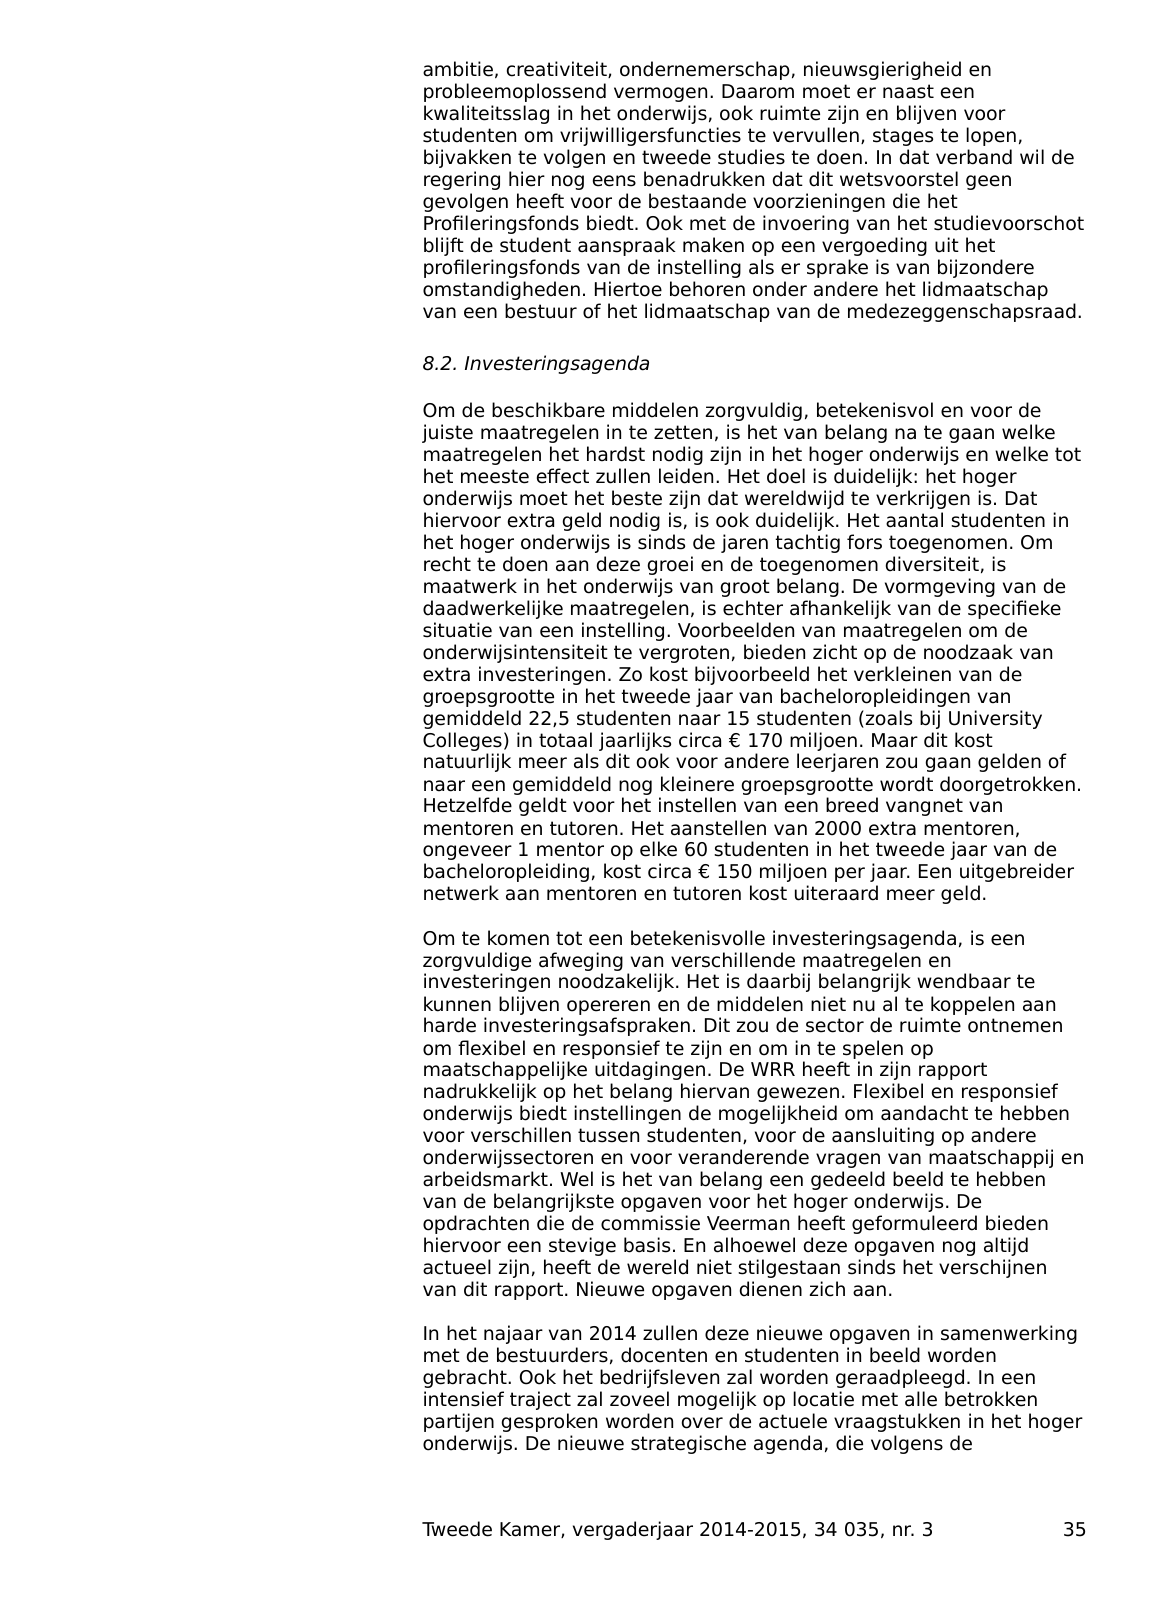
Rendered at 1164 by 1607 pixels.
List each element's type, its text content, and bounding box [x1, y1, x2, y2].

text In het najaar van 2014 zullen deze nieuwe opgaven in samenwerking met de bestuurders, docenten en studenten in beeld worden gebracht. Ook het bedrijfsleven zal worden geraadpleegd. In een intensief traject zal zoveel mogelijk op locatie met alle betrokken partijen gesproken worden over de actuele vraagstukken in het hoger onderwijs. De nieuwe strategische agenda, die volgens de [422, 1323, 1087, 1455]
text Om te komen tot een betekenisvolle investeringsagenda, is een zorgvuldige afweging van verschillende maatregelen en investeringen noodzakelijk. Het is daarbij belangrijk wendbaar te kunnen blijven opereren en de middelen niet nu al te koppelen aan harde investeringsafspraken. Dit zou de sector de ruimte ontnemen om flexibel en responsief te zijn en om in te spelen op maatschappelijke uitdagingen. De WRR heeft in zijn rapport nadrukkelijk op het belang hiervan gewezen. Flexibel en responsief onderwijs biedt instellingen de mogelijkheid om aandacht te hebben voor verschillen tussen studenten, voor de aansluiting op andere onderwijssectoren en voor veranderende vragen van maatschappij en arbeidsmarkt. Wel is het van belang een gedeeld beeld te hebben van de belangrijkste opgaven voor het hoger onderwijs. De opdrachten die de commissie Veerman heeft geformuleerd bieden hiervoor een stevige basis. En alhoewel deze opgaven nog altijd actueel zijn, heeft de wereld niet stilgestaan sinds het verschijnen van dit rapport. Nieuwe opgaven dienen zich aan. [422, 927, 1087, 1301]
text ambitie, creativiteit, ondernemerschap, nieuwsgierigheid en probleemoplossend vermogen. Daarom moet er naast een kwaliteitsslag in het onderwijs, ook ruimte zijn en blijven voor studenten om vrijwilligersfuncties te vervullen, stages te lopen, bijvakken te volgen en tweede studies te doen. In dat verband wil de regering hier nog eens benadrukken dat dit wetsvoorstel geen gevolgen heeft voor de bestaande voorzieningen die het Profileringsfonds biedt. Ook met de invoering van het studievoorschot blijft de student aanspraak maken op een vergoeding uit het profileringsfonds van de instelling als er sprake is van bijzondere omstandigheden. Hiertoe behoren onder andere het lidmaatschap van een bestuur of het lidmaatschap van de medezeggenschapsraad. [422, 59, 1087, 323]
text Om de beschikbare middelen zorgvuldig, betekenisvol en voor de juiste maatregelen in te zetten, is het van belang na te gaan welke maatregelen het hardst nodig zijn in het hoger onderwijs en welke tot het meeste effect zullen leiden. Het doel is duidelijk: het hoger onderwijs moet het beste zijn dat wereldwijd te verkrijgen is. Dat hiervoor extra geld nodig is, is ook duidelijk. Het aantal studenten in het hoger onderwijs is sinds de jaren tachtig fors toegenomen. Om recht te doen aan deze groei en de toegenomen diversiteit, is maatwerk in het onderwijs van groot belang. De vormgeving van de daadwerkelijke maatregelen, is echter afhankelijk van de specifieke situatie van een instelling. Voorbeelden van maatregelen om de onderwijsintensiteit te vergroten, bieden zicht op de noodzaak van extra investeringen. Zo kost bijvoorbeeld het verkleinen van de groepsgrootte in het tweede jaar van bacheloropleidingen van gemiddeld 22,5 studenten naar 15 studenten (zoals bij University Colleges) in totaal jaarlijks circa € 170 miljoen. Maar dit kost natuurlijk meer als dit ook voor andere leerjaren zou gaan gelden of naar een gemiddeld nog kleinere groepsgrootte wordt doorgetrokken. Hetzelfde geldt voor het instellen van een breed vangnet van mentoren en tutoren. Het aanstellen van 2000 extra mentoren, ongeveer 1 mentor op elke 60 studenten in het tweede jaar van de bacheloropleiding, kost circa € 150 miljoen per jaar. Een uitgebreider netwerk aan mentoren en tutoren kost uiteraard meer geld. [422, 400, 1087, 905]
subtitle 8.2. Investeringsagenda [422, 353, 1087, 375]
